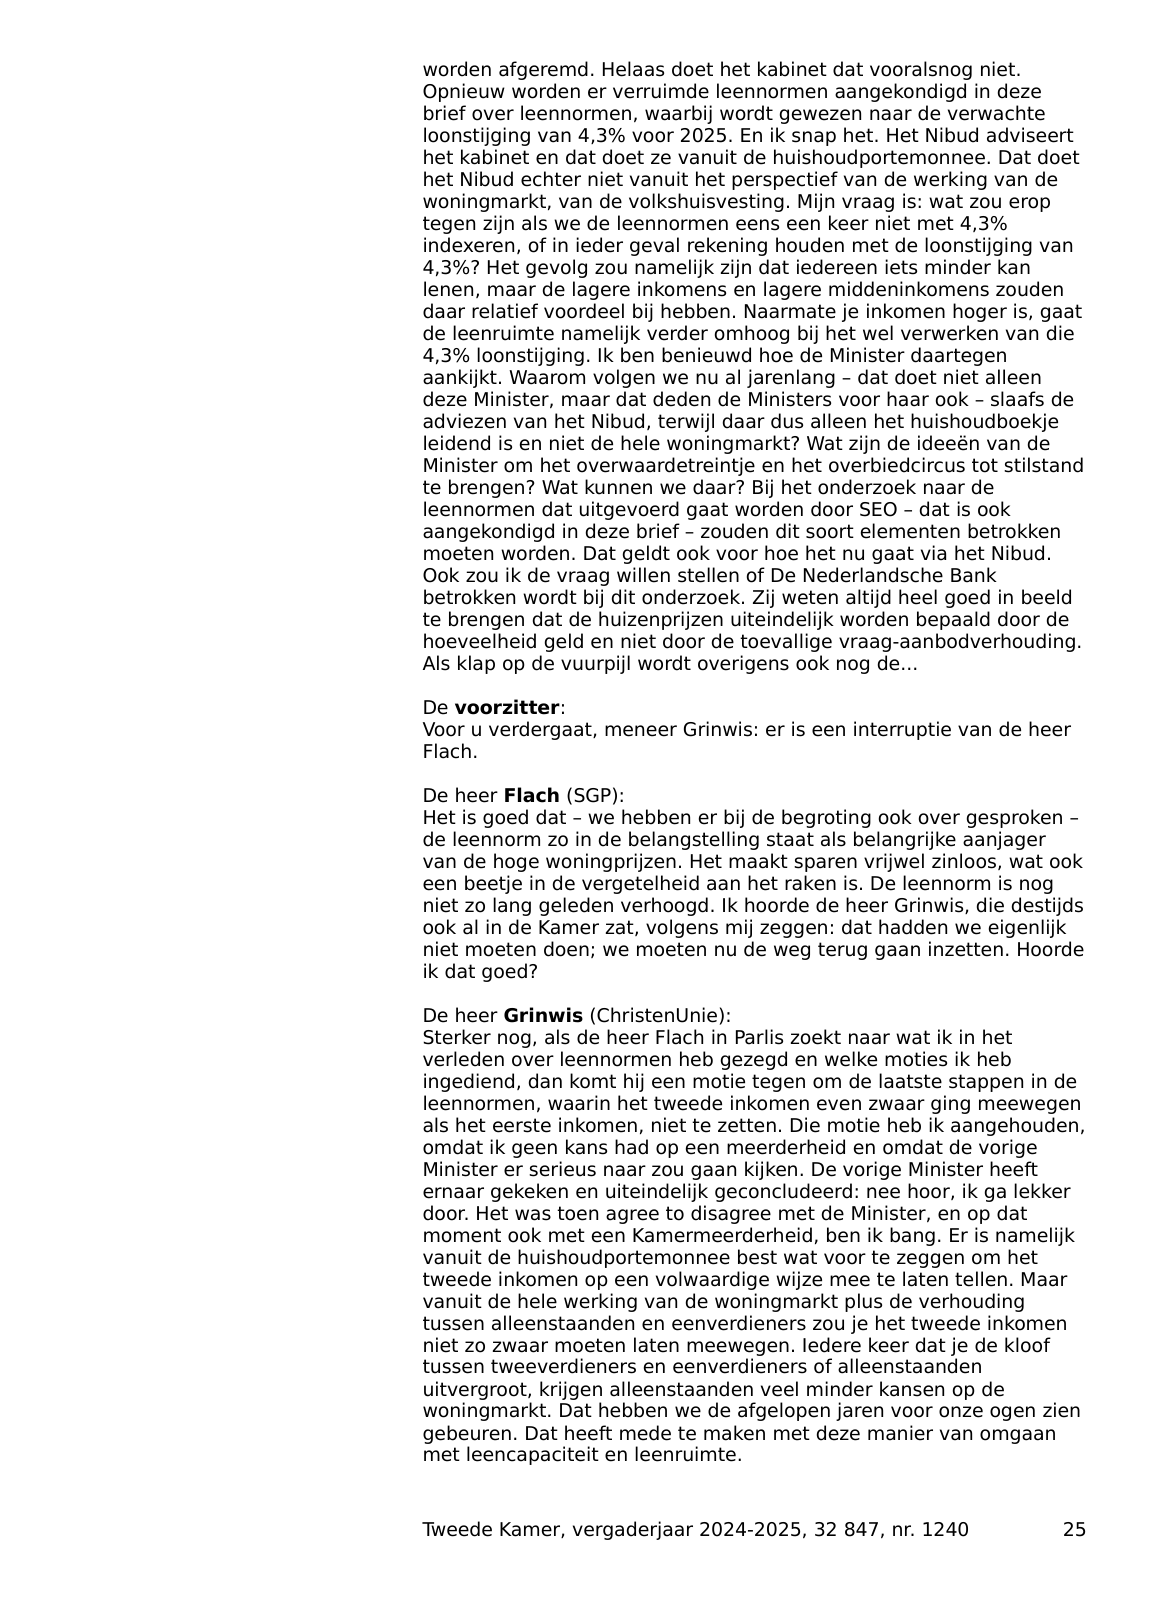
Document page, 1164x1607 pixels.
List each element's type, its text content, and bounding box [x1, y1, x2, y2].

text worden afgeremd. Helaas doet het kabinet dat vooralsnog niet. Opnieuw worden er verruimde leennormen aangekondigd in deze brief over leennormen, waarbij wordt gewezen naar de verwachte loonstijging van 4,3% voor 2025. En ik snap het. Het Nibud adviseert het kabinet en dat doet ze vanuit de huishoudportemonnee. Dat doet het Nibud echter niet vanuit het perspectief van de werking van de woningmarkt, van de volkshuisvesting. Mijn vraag is: wat zou erop tegen zijn als we de leennormen eens een keer niet met 4,3% indexeren, of in ieder geval rekening houden met de loonstijging van 4,3%? Het gevolg zou namelijk zijn dat iedereen iets minder kan lenen, maar de lagere inkomens en lagere middeninkomens zouden daar relatief voordeel bij hebben. Naarmate je inkomen hoger is, gaat de leenruimte namelijk verder omhoog bij het wel verwerken van die 4,3% loonstijging. Ik ben benieuwd hoe de Minister daartegen aankijkt. Waarom volgen we nu al jarenlang – dat doet niet alleen deze Minister, maar dat deden de Ministers voor haar ook – slaafs de adviezen van het Nibud, terwijl daar dus alleen het huishoudboekje leidend is en niet de hele woningmarkt? Wat zijn de ideeën van de Minister om het overwaardetreintje en het overbiedcircus tot stilstand te brengen? Wat kunnen we daar? Bij het onderzoek naar de leennormen dat uitgevoerd gaat worden door SEO – dat is ook aangekondigd in deze brief – zouden dit soort elementen betrokken moeten worden. Dat geldt ook voor hoe het nu gaat via het Nibud. Ook zou ik de vraag willen stellen of De Nederlandsche Bank betrokken wordt bij dit onderzoek. Zij weten altijd heel goed in beeld te brengen dat de huizenprijzen uiteindelijk worden bepaald door de hoeveelheid geld en niet door de toevallige vraag-aanbodverhouding. [422, 59, 1087, 652]
text De heer Grinwis (ChristenUnie): [422, 1005, 1087, 1027]
text De heer Flach (SGP): [422, 785, 1087, 807]
text Voor u verdergaat, meneer Grinwis: er is een interruptie van de heer Flach. [422, 719, 1087, 763]
text Als klap op de vuurpijl wordt overigens ook nog de... [422, 652, 1087, 674]
text De voorzitter: [422, 697, 1087, 719]
text Sterker nog, als de heer Flach in Parlis zoekt naar wat ik in het verleden over leennormen heb gezegd en welke moties ik heb ingediend, dan komt hij een motie tegen om de laatste stappen in de leennormen, waarin het tweede inkomen even zwaar ging meewegen als het eerste inkomen, niet te zetten. Die motie heb ik aangehouden, omdat ik geen kans had op een meerderheid en omdat de vorige Minister er serieus naar zou gaan kijken. De vorige Minister heeft ernaar gekeken en uiteindelijk geconcludeerd: nee hoor, ik ga lekker door. Het was toen agree to disagree met de Minister, en op dat moment ook met een Kamermeerderheid, ben ik bang. Er is namelijk vanuit de huishoudportemonnee best wat voor te zeggen om het tweede inkomen op een volwaardige wijze mee te laten tellen. Maar vanuit de hele werking van de woningmarkt plus de verhouding tussen alleenstaanden en eenverdieners zou je het tweede inkomen niet zo zwaar moeten laten meewegen. Iedere keer dat je de kloof tussen tweeverdieners en eenverdieners of alleenstaanden uitvergroot, krijgen alleenstaanden veel minder kansen op de woningmarkt. Dat hebben we de afgelopen jaren voor onze ogen zien gebeuren. Dat heeft mede te maken met deze manier van omgaan met leencapaciteit en leenruimte. [422, 1027, 1087, 1466]
text Het is goed dat – we hebben er bij de begroting ook over gesproken – de leennorm zo in de belangstelling staat als belangrijke aanjager van de hoge woningprijzen. Het maakt sparen vrijwel zinloos, wat ook een beetje in de vergetelheid aan het raken is. De leennorm is nog niet zo lang geleden verhoogd. Ik hoorde de heer Grinwis, die destijds ook al in de Kamer zat, volgens mij zeggen: dat hadden we eigenlijk niet moeten doen; we moeten nu de weg terug gaan inzetten. Hoorde ik dat goed? [422, 807, 1087, 983]
